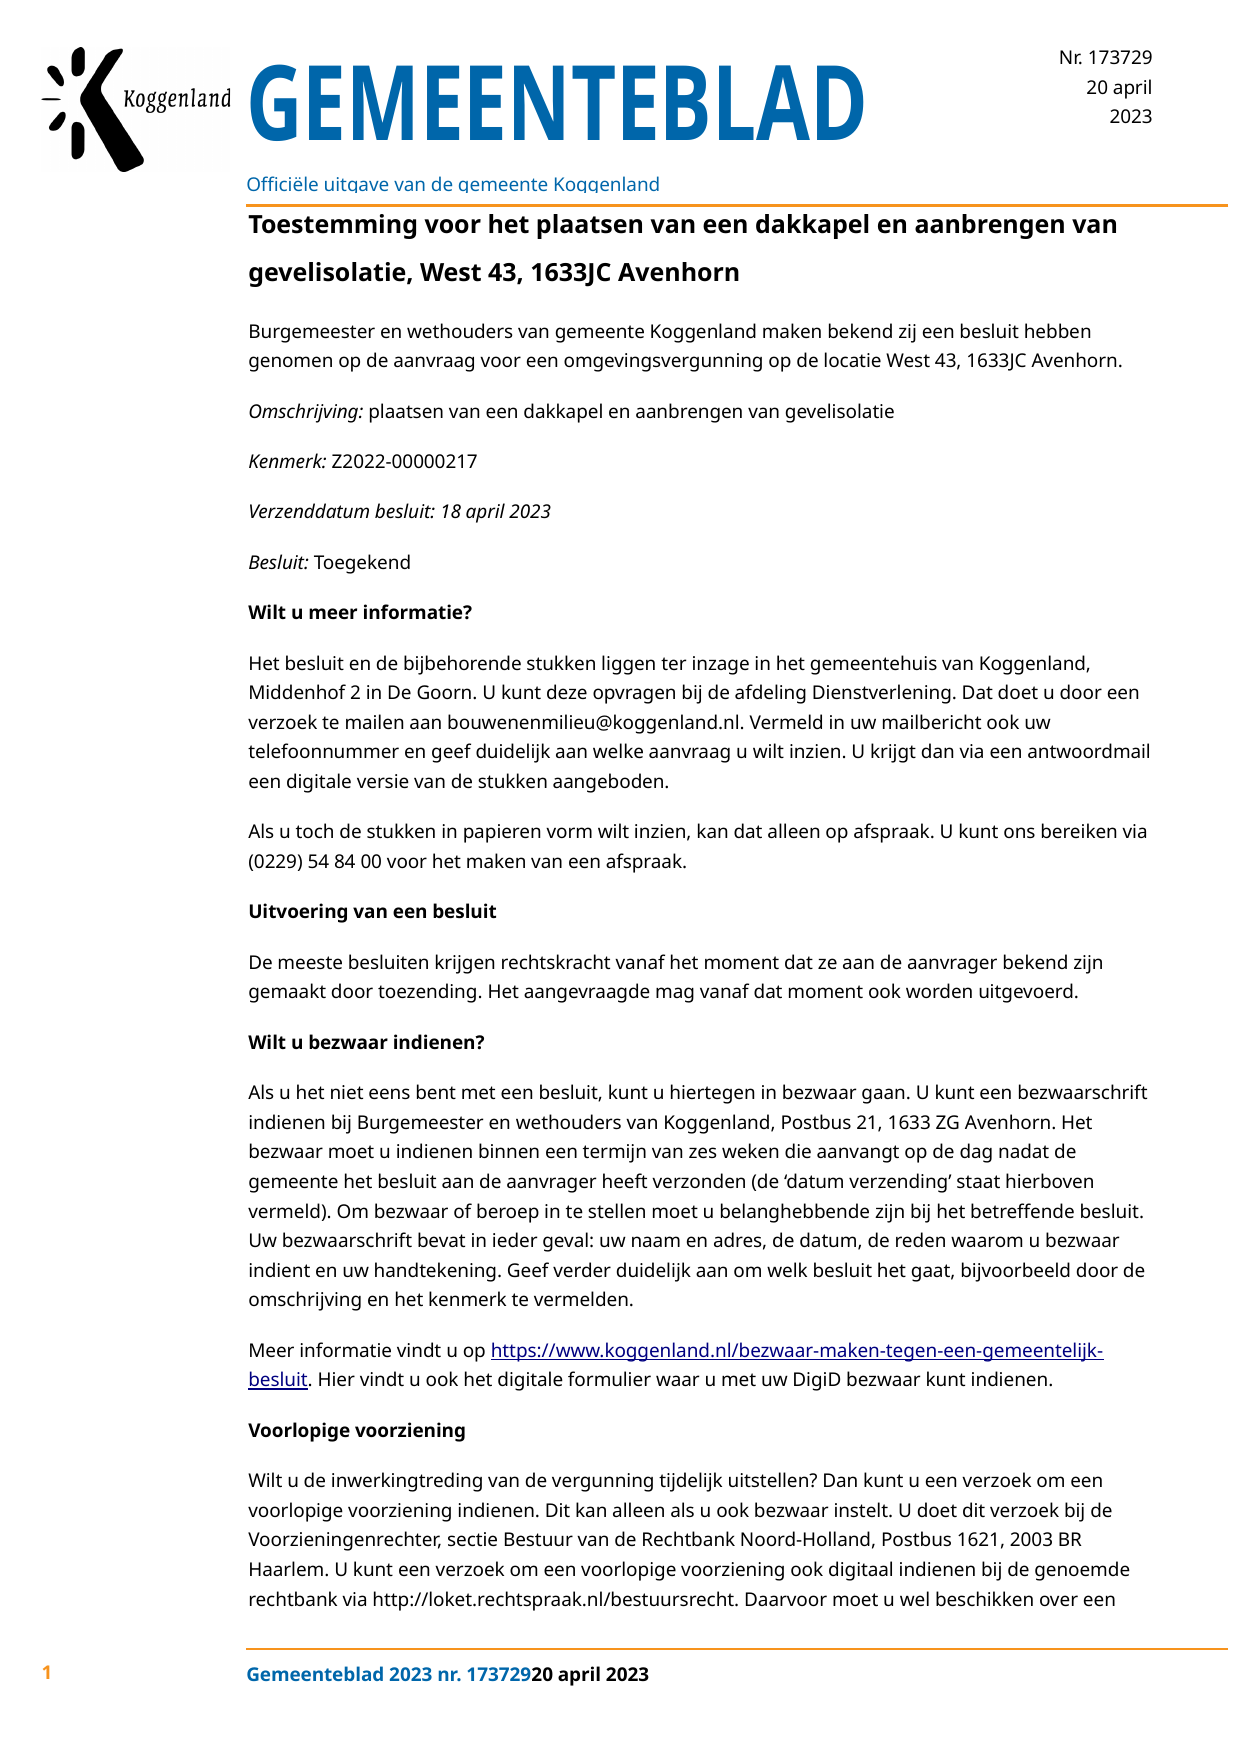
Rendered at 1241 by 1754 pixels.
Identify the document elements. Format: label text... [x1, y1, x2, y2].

text Het besluit en de bijbehorende stukken liggen ter inzage in het gemeentehuis van Koggenland, Middenhof 2 in De Goorn. U kunt deze opvragen bij de afdeling Dienstverlening. Dat doet u door een verzoek te mailen aan bouwenenmilieu@koggenland.nl. Vermeld in uw mailbericht ook uw telefoonnummer en geef duidelijk aan welke aanvraag u wilt inzien. U krijgt dan via een antwoordmail een digitale versie van de stukken aangeboden. [248, 650, 1152, 794]
picture [41, 47, 231, 172]
text Verzenddatum besluit: 18 april 2023 [248, 499, 1152, 524]
text Wilt u bezwaar indienen? [248, 1029, 1152, 1055]
text Wilt u de inwerkingtreding van de vergunning tijdelijk uitstellen? Dan kunt u een verzoek om een voorlopige voorziening indienen. Dit kan alleen als u ook bezwaar instelt. U doet dit verzoek bij de Voorzieningenrechter, sectie Bestuur van de Rechtbank Noord-Holland, Postbus 1621, 2003 BR Haarlem. U kunt een verzoek om een voorlopige voorziening ook digitaal indienen bij de genoemde rechtbank via http://loket.rechtspraak.nl/bestuursrecht. Daarvoor moet u wel beschikken over een [248, 1467, 1152, 1612]
text Meer informatie vindt u op https://www.koggenland.nl/bezwaar-maken-tegen-een-gemeentelijk-besluit. Hier vindt u ook het digitale formulier waar u met uw DigiD bezwaar kunt indienen. [248, 1337, 1152, 1392]
text Burgemeester en wethouders van gemeente Koggenland maken bekend zij een besluit hebben genomen op de aanvraag voor een omgevingsvergunning op de locatie West 43, 1633JC Avenhorn. [248, 318, 1152, 373]
text Voorlopige voorziening [248, 1417, 1152, 1443]
text Kenmerk: Z2022-00000217 [248, 448, 1152, 474]
text Omschrijving: plaatsen van een dakkapel en aanbrengen van gevelisolatie [248, 398, 1152, 424]
text Besluit: Toegekend [248, 549, 1152, 575]
text Toestemming voor het plaatsen van een dakkapel en aanbrengen van gevelisolatie, West 43, 1633JC Avenhorn [248, 207, 1152, 288]
text Als u het niet eens bent met een besluit, kunt u hiertegen in bezwaar gaan. U kunt een bezwaarschrift indienen bij Burgemeester en wethouders van Koggenland, Postbus 21, 1633 ZG Avenhorn. Het bezwaar moet u indienen binnen een termijn van zes weken die aanvangt op de dag nadat de gemeente het besluit aan de aanvrager heeft verzonden (de ‘datum verzending’ staat hierboven vermeld). Om bezwaar of beroep in te stellen moet u belanghebbende zijn bij het betreffende besluit. Uw bezwaarschrift bevat in ieder geval: uw naam en adres, de datum, de reden waarom u bezwaar indient en uw handtekening. Geef verder duidelijk aan om welk besluit het gaat, bijvoorbeeld door de omschrijving en het kenmerk te vermelden. [248, 1079, 1152, 1312]
text De meeste besluiten krijgen rechtskracht vanaf het moment dat ze aan de aanvrager bekend zijn gemaakt door toezending. Het aangevraagde mag vanaf dat moment ook worden uitgevoerd. [248, 949, 1152, 1004]
text Uitvoering van een besluit [248, 899, 1152, 924]
text Wilt u meer informatie? [248, 599, 1152, 625]
text Als u toch de stukken in papieren vorm wilt inzien, kan dat alleen op afspraak. U kunt ons bereiken via (0229) 54 84 00 voor het maken van een afspraak. [248, 819, 1152, 874]
